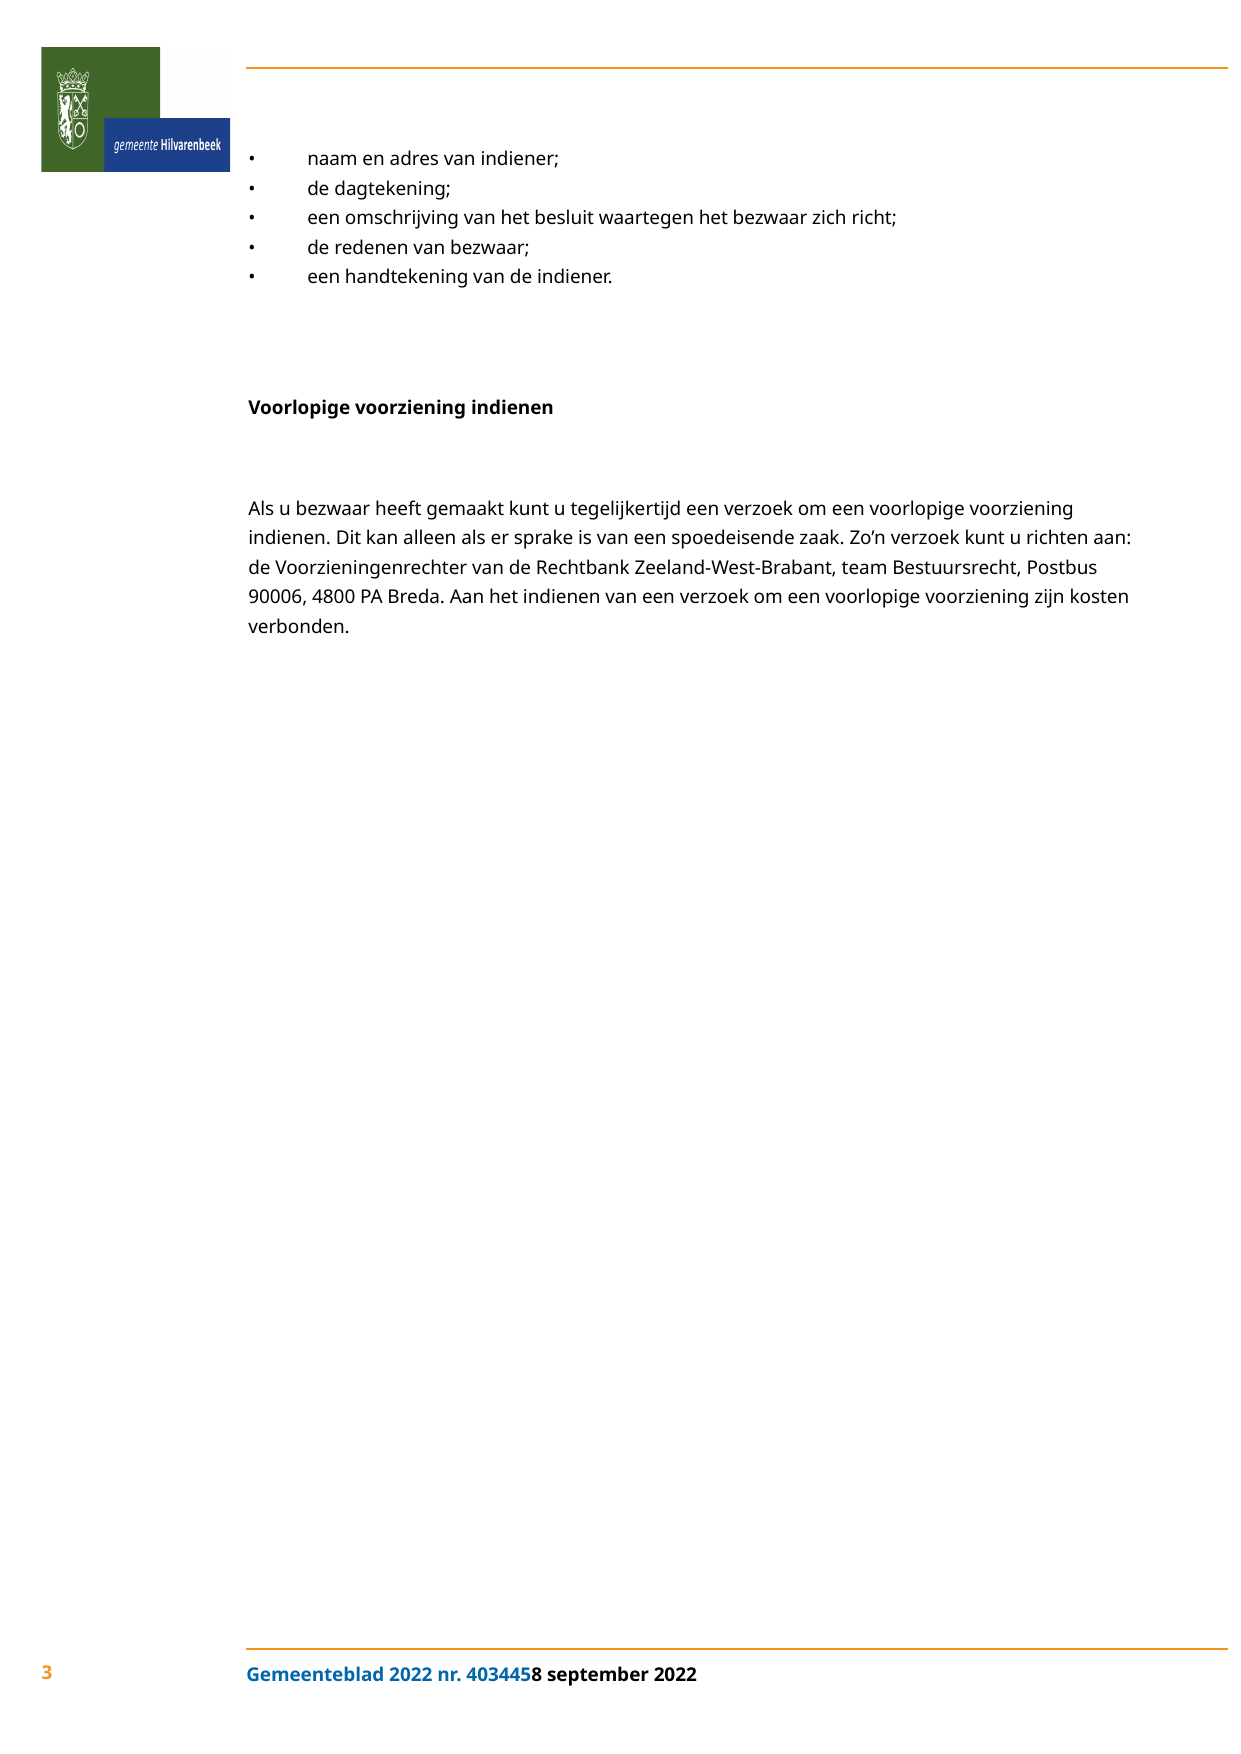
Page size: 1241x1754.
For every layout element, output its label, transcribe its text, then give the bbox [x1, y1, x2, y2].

picture [41, 47, 231, 172]
list de redenen van bezwaar; [248, 234, 1152, 260]
list een handtekening van de indiener. [248, 263, 1152, 289]
list naam en adres van indiener; [248, 145, 1152, 171]
text Als u bezwaar heeft gemaakt kunt u tegelijkertijd een verzoek om een voorlopige voorziening indienen. Dit kan alleen als er sprake is van een spoedeisende zaak. Zo’n verzoek kunt u richten aan: de Voorzieningenrechter van de Rechtbank Zeeland-West-Brabant, team Bestuursrecht, Postbus 90006, 4800 PA Breda. Aan het indienen van een verzoek om een voorlopige voorziening zijn kosten verbonden. [248, 495, 1152, 639]
list een omschrijving van het besluit waartegen het bezwaar zich richt; [248, 204, 1152, 230]
text Voorlopige voorziening indienen [248, 394, 1152, 420]
list de dagtekening; [248, 175, 1152, 201]
